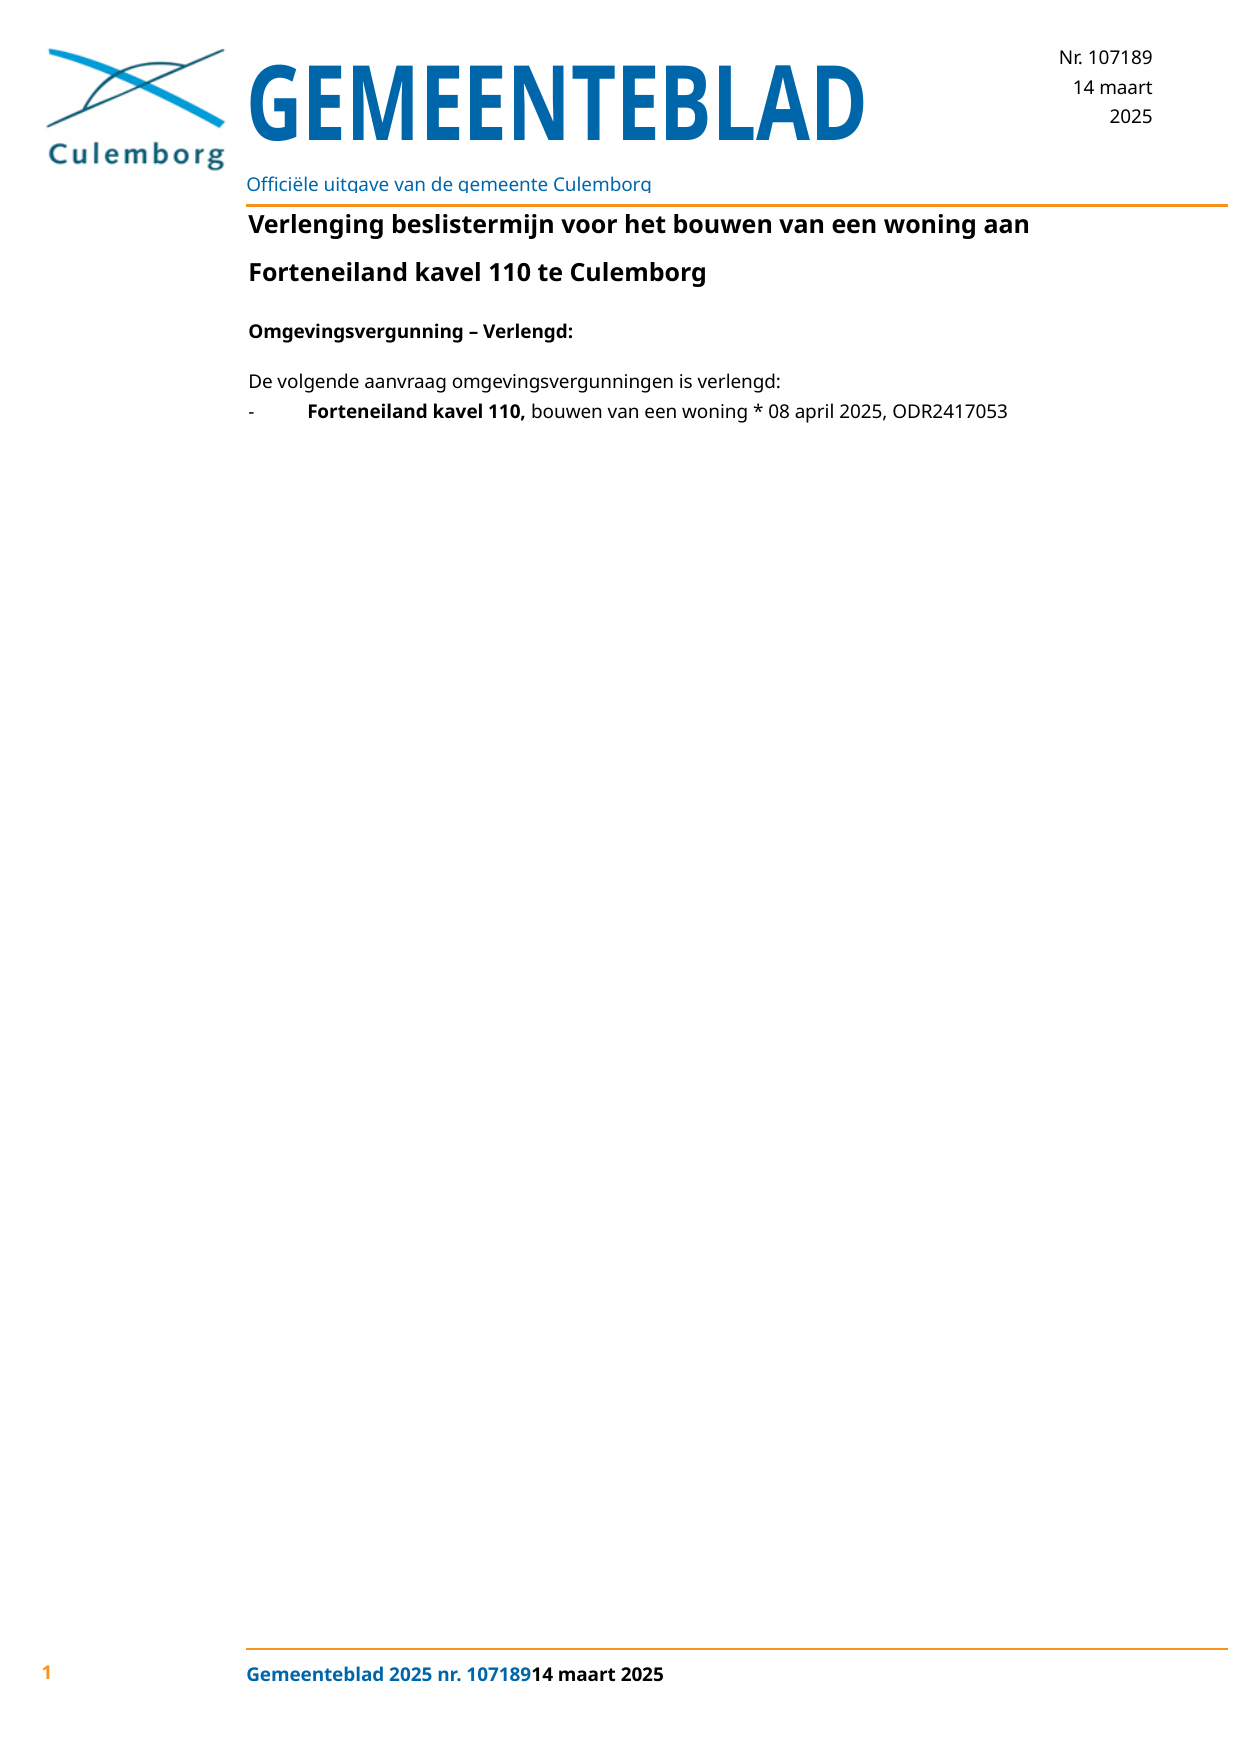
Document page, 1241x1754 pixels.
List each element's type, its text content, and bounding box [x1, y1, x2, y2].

picture [41, 47, 231, 172]
list Forteneiland kavel 110, bouwen van een woning * 08 april 2025, ODR2417053 [248, 398, 1152, 424]
text Omgevingsvergunning – Verlengd: [248, 318, 1152, 344]
text Verlenging beslistermijn voor het bouwen van een woning aan Forteneiland kavel 110 te Culemborg [248, 207, 1152, 288]
text De volgende aanvraag omgevingsvergunningen is verlengd: [248, 368, 1152, 394]
